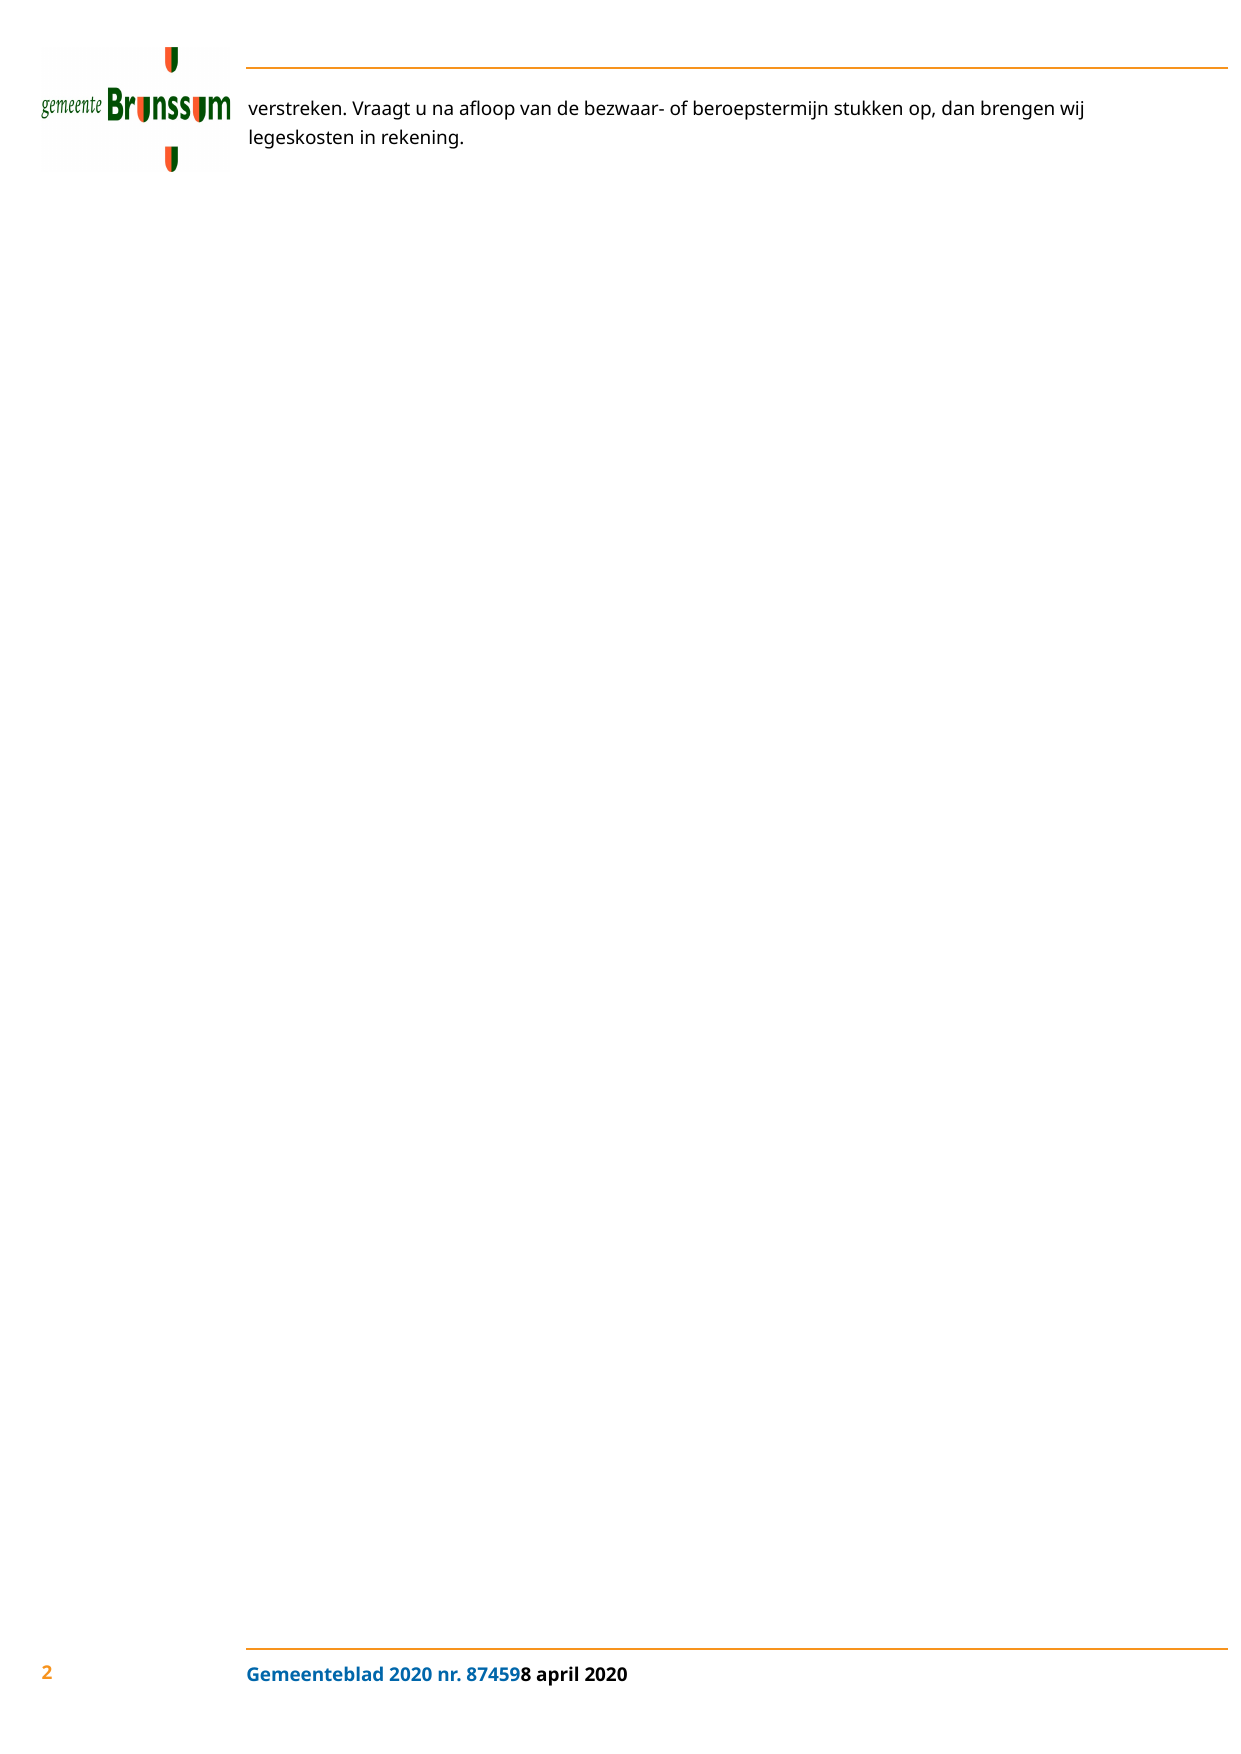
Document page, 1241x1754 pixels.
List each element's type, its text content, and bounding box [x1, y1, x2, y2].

picture [41, 47, 231, 172]
text verstreken. Vraagt u na afloop van de bezwaar- of beroepstermijn stukken op, dan brengen wij legeskosten in rekening. [248, 95, 1152, 150]
